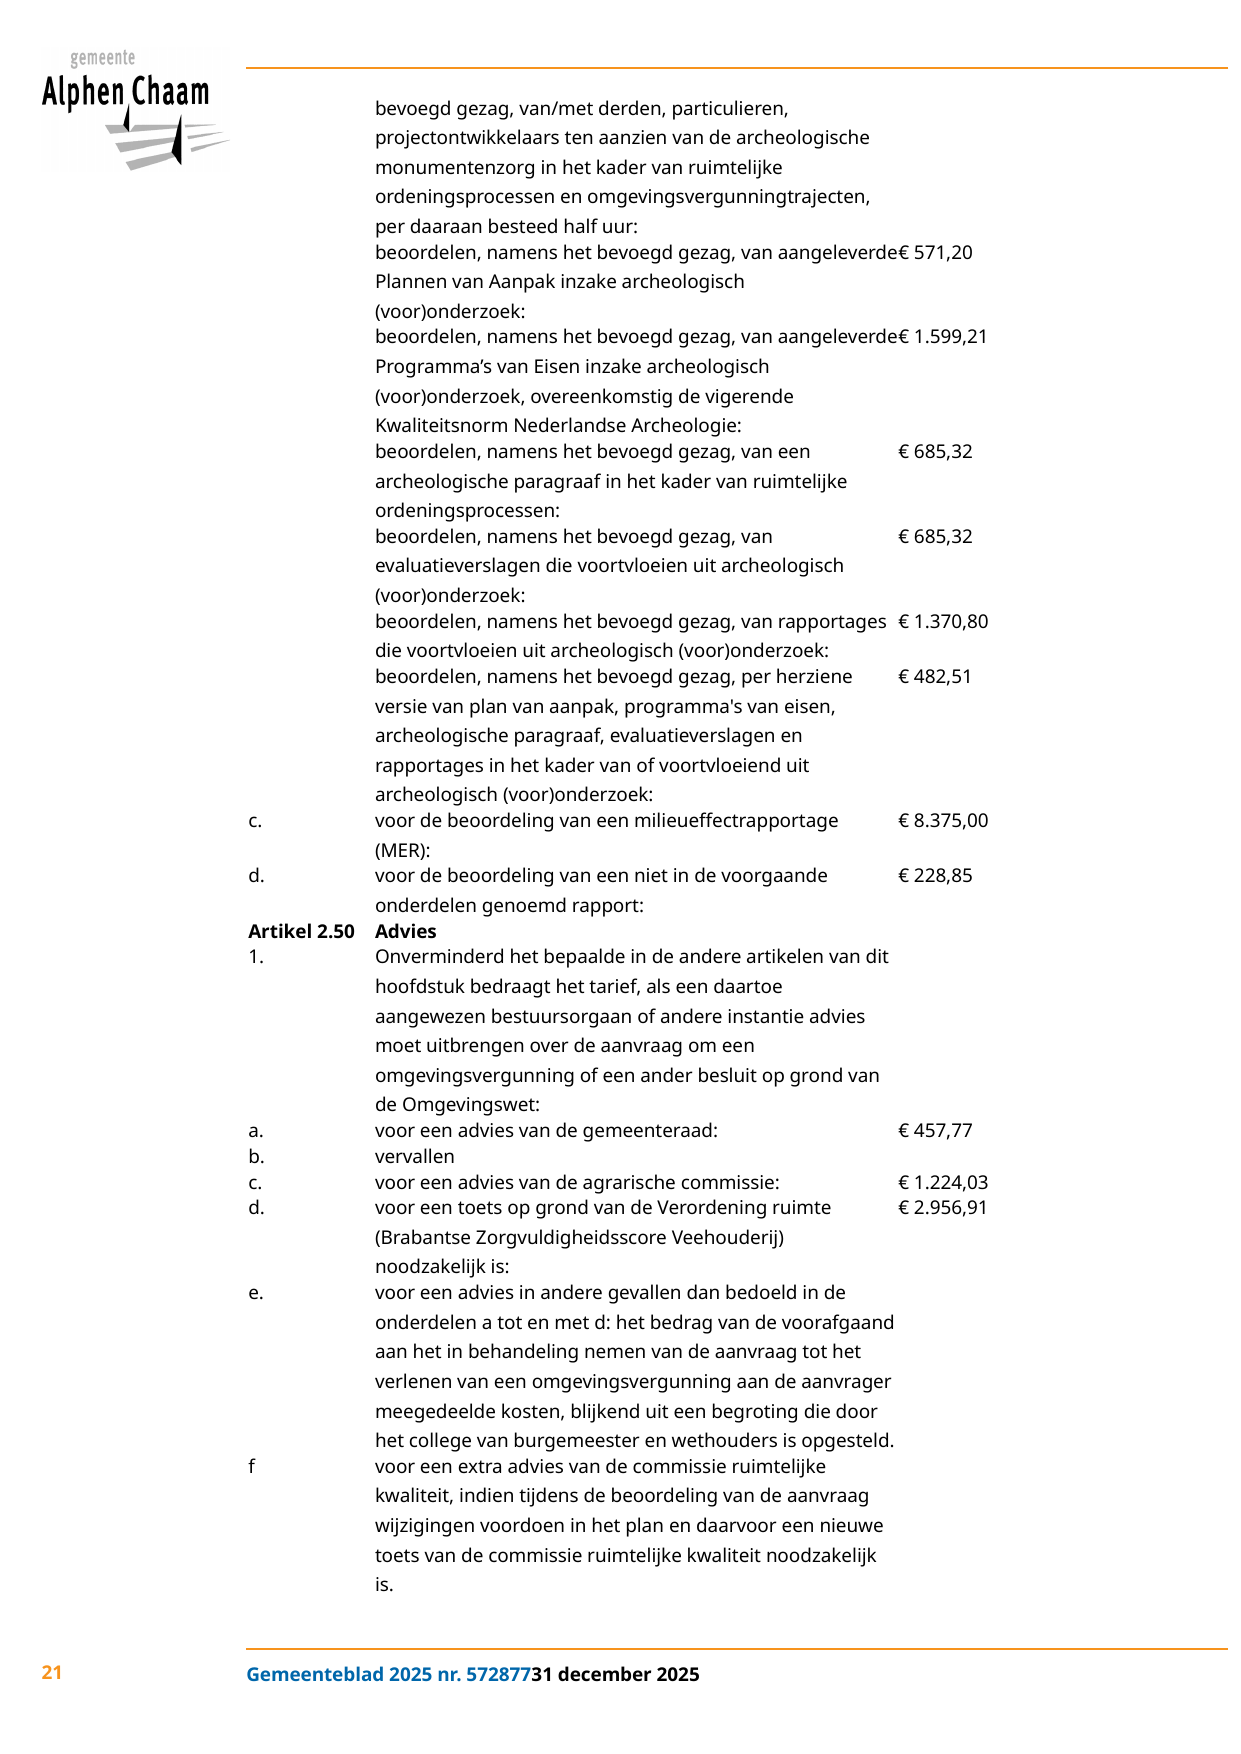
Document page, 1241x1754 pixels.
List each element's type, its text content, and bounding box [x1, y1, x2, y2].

table_cell € 685,32 [898, 438, 1025, 523]
table_cell [1025, 608, 1152, 663]
table_cell voor een extra advies van de commissie ruimtelijke kwaliteit, indien tijdens de beoordeling van de aanvraag wijzigingen voordoen in het plan en daarvoor een nieuwe toets van de commissie ruimtelijke kwaliteit noodzakelijk is. [375, 1453, 898, 1597]
table_cell € 1.370,80 [898, 608, 1025, 663]
table_cell € 2.956,91 [898, 1195, 1025, 1279]
table_cell € 8.375,00 [898, 808, 1025, 863]
table_cell Advies [375, 918, 898, 944]
table_cell € 1.599,21 [898, 324, 1025, 438]
table_cell [248, 663, 375, 807]
table_cell beoordelen, namens het bevoegd gezag, per herziene versie van plan van aanpak, programma's van eisen, archeologische paragraaf, evaluatieverslagen en rapportages in het kader van of voortvloeiend uit archeologisch (voor)onderzoek: [375, 663, 898, 807]
table_cell [1025, 1195, 1152, 1279]
table_cell [898, 918, 1025, 944]
table_cell [898, 944, 1025, 1117]
table_cell [1025, 324, 1152, 438]
table_cell € 457,77 [898, 1118, 1025, 1143]
table_cell [1025, 239, 1152, 324]
table_cell [1025, 1280, 1152, 1453]
table_cell [248, 608, 375, 663]
table_cell [248, 239, 375, 324]
table_cell € 685,32 [898, 523, 1025, 608]
table_cell Onverminderd het bepaalde in de andere artikelen van dit hoofdstuk bedraagt het tarief, als een daartoe aangewezen bestuursorgaan of andere instantie advies moet uitbrengen over de aanvraag om een omgevingsvergunning of een ander besluit op grond van de Omgevingswet: [375, 944, 898, 1117]
table_cell voor een advies van de agrarische commissie: [375, 1169, 898, 1194]
table_cell [1025, 808, 1152, 863]
table_cell € 571,20 [898, 239, 1025, 324]
picture [41, 47, 231, 172]
table_cell [1025, 1453, 1152, 1597]
table_cell voor de beoordeling van een niet in de voorgaande onderdelen genoemd rapport: [375, 863, 898, 918]
table_cell bevoegd gezag, van/met derden, particulieren, projectontwikkelaars ten aanzien van de archeologische monumentenzorg in het kader van ruimtelijke ordeningsprocessen en omgevingsvergunningtrajecten, per daaraan besteed half uur: [375, 95, 898, 239]
table_cell [898, 1453, 1025, 1597]
table_cell vervallen [375, 1143, 898, 1169]
table_cell a. [248, 1118, 375, 1143]
table_cell f [248, 1453, 375, 1597]
table_cell [1025, 523, 1152, 608]
table_cell [1025, 438, 1152, 523]
table_cell d. [248, 863, 375, 918]
table_cell voor een toets op grond van de Verordening ruimte (Brabantse Zorgvuldigheidsscore Veehouderij) noodzakelijk is: [375, 1195, 898, 1279]
table_cell Artikel 2.50 [248, 918, 375, 944]
table_cell [898, 1280, 1025, 1453]
table_cell voor een advies van de gemeenteraad: [375, 1118, 898, 1143]
table_cell c. [248, 1169, 375, 1194]
table_cell [248, 95, 375, 239]
table_cell [248, 324, 375, 438]
table_cell € 228,85 [898, 863, 1025, 918]
table_cell [898, 1143, 1025, 1169]
table_cell voor een advies in andere gevallen dan bedoeld in de onderdelen a tot en met d: het bedrag van de voorafgaand aan het in behandeling nemen van de aanvraag tot het verlenen van een omgevingsvergunning aan de aanvrager meegedeelde kosten, blijkend uit een begroting die door het college van burgemeester en wethouders is opgesteld. [375, 1280, 898, 1453]
table_cell [1025, 1169, 1152, 1194]
table_cell beoordelen, namens het bevoegd gezag, van evaluatieverslagen die voortvloeien uit archeologisch (voor)onderzoek: [375, 523, 898, 608]
table_cell c. [248, 808, 375, 863]
table_cell b. [248, 1143, 375, 1169]
table_cell e. [248, 1280, 375, 1453]
table_cell [1025, 1118, 1152, 1143]
table_cell beoordelen, namens het bevoegd gezag, van een archeologische paragraaf in het kader van ruimtelijke ordeningsprocessen: [375, 438, 898, 523]
table_cell voor de beoordeling van een milieueffectrapportage (MER): [375, 808, 898, 863]
table_cell [1025, 663, 1152, 807]
table_cell [1025, 944, 1152, 1117]
table_cell [248, 438, 375, 523]
table_cell 1. [248, 944, 375, 1117]
table_cell € 482,51 [898, 663, 1025, 807]
table_cell [1025, 918, 1152, 944]
table_cell d. [248, 1195, 375, 1279]
table_cell [898, 95, 1025, 239]
table_cell [248, 523, 375, 608]
table_cell beoordelen, namens het bevoegd gezag, van rapportages die voortvloeien uit archeologisch (voor)onderzoek: [375, 608, 898, 663]
table_cell [1025, 1143, 1152, 1169]
table_cell beoordelen, namens het bevoegd gezag, van aangeleverde Programma’s van Eisen inzake archeologisch (voor)onderzoek, overeenkomstig de vigerende Kwaliteitsnorm Nederlandse Archeologie: [375, 324, 898, 438]
table_cell [1025, 95, 1152, 239]
table_cell beoordelen, namens het bevoegd gezag, van aangeleverde Plannen van Aanpak inzake archeologisch (voor)onderzoek: [375, 239, 898, 324]
table_cell [1025, 863, 1152, 918]
table_cell € 1.224,03 [898, 1169, 1025, 1194]
